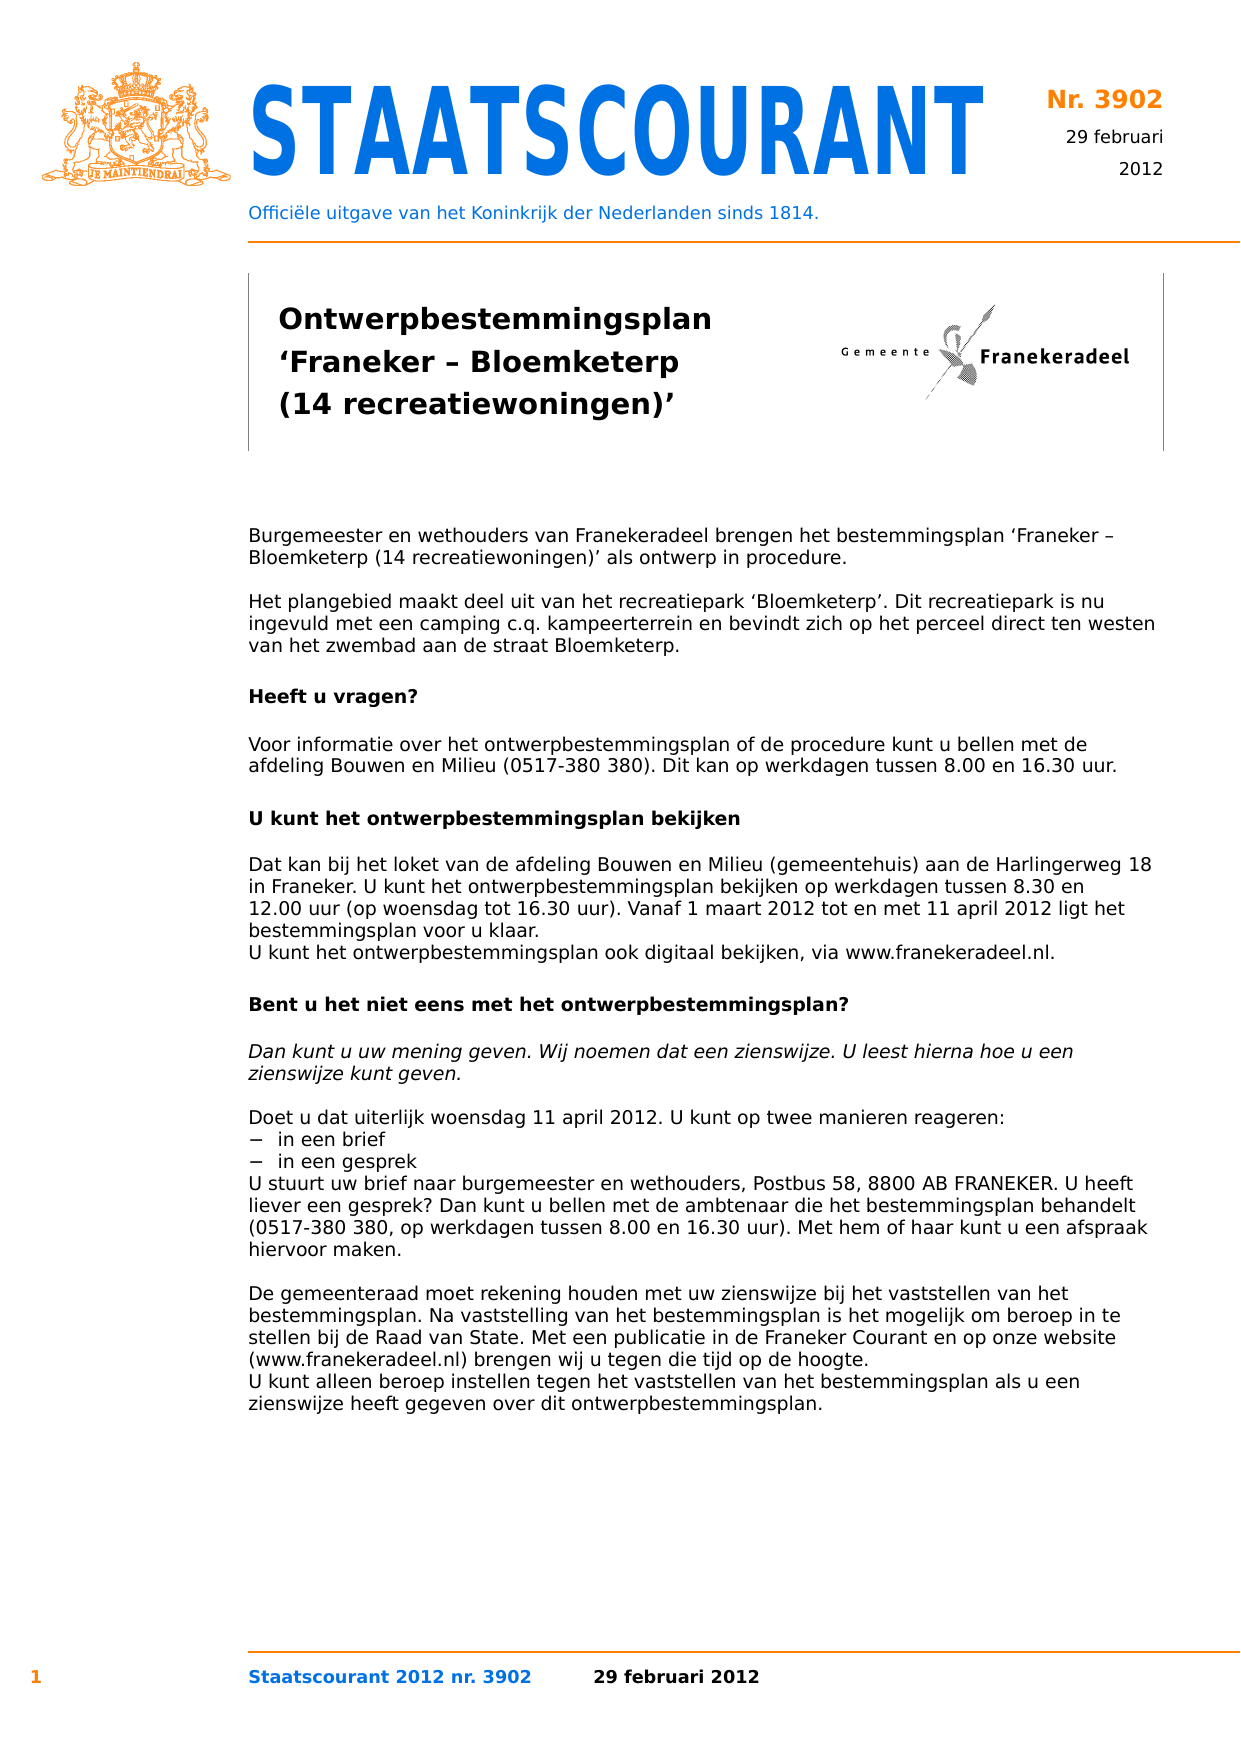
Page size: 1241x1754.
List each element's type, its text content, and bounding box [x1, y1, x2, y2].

subtitle Ontwerpbestemmingsplan ‘Franeker – Bloemketerp (14 recreatiewoningen)’ [249, 273, 1163, 451]
table_cell 29 februari [998, 121, 1240, 153]
text Het plangebied maakt deel uit van het recreatiepark ‘Bloemketerp’. Dit recreatiepark is nu ingevuld met een camping c.q. kampeerterrein en bevindt zich op het perceel direct ten westen van het zwembad aan de straat Bloemketerp. [248, 591, 1163, 656]
text U stuurt uw brief naar burgemeester en wethouders, Postbus 58, 8800 AB FRANEKER. U heeft liever een gesprek? Dan kunt u bellen met de ambtenaar die het bestemmingsplan behandelt (0517-380 380, op werkdagen tussen 8.00 en 16.30 uur). Met hem of haar kunt u een afspraak hiervoor maken. [248, 1173, 1163, 1261]
text U kunt alleen beroep instellen tegen het vaststellen van het bestemmingsplan als u een zienswijze heeft gegeven over dit ontwerpbestemmingsplan. [248, 1371, 1163, 1415]
text Dat kan bij het loket van de afdeling Bouwen en Milieu (gemeentehuis) aan de Harlingerweg 18 in Franeker. U kunt het ontwerpbestemmingsplan bekijken op werkdagen tussen 8.30 en 12.00 uur (op woensdag tot 16.30 uur). Vanaf 1 maart 2012 tot en met 11 april 2012 ligt het bestemmingsplan voor u klaar. [248, 854, 1163, 942]
table_header [25, 62, 248, 241]
table_header Nr. 3902 [998, 62, 1240, 121]
table_header STAATSCOURANT [248, 62, 998, 203]
text − in een brief [248, 1129, 1163, 1151]
picture [838, 302, 1134, 403]
text − in een gesprek [248, 1151, 1163, 1173]
subtitle Bent u het niet eens met het ontwerpbestemmingsplan? [248, 994, 1163, 1016]
text Dan kunt u uw mening geven. Wij noemen dat een zienswijze. U leest hierna hoe u een zienswijze kunt geven. [248, 1041, 1163, 1085]
subtitle U kunt het ontwerpbestemmingsplan bekijken [248, 807, 1163, 829]
text U kunt het ontwerpbestemmingsplan ook digitaal bekijken, via www.franekeradeel.nl. [248, 942, 1163, 964]
subtitle Heeft u vragen? [248, 686, 1163, 708]
text Burgemeester en wethouders van Franekeradeel brengen het bestemmingsplan ‘Franeker – Bloemketerp (14 recreatiewoningen)’ als ontwerp in procedure. [248, 525, 1163, 569]
table_cell Officiële uitgave van het Koninkrijk der Nederlanden sinds 1814. [248, 203, 1240, 241]
text Doet u dat uiterlijk woensdag 11 april 2012. U kunt op twee manieren reageren: [248, 1107, 1163, 1129]
text Voor informatie over het ontwerpbestemmingsplan of de procedure kunt u bellen met de afdeling Bouwen en Milieu (0517-380 380). Dit kan op werkdagen tussen 8.00 en 16.30 uur. [248, 733, 1163, 777]
picture [41, 62, 231, 186]
text De gemeenteraad moet rekening houden met uw zienswijze bij het vaststellen van het bestemmingsplan. Na vaststelling van het bestemmingsplan is het mogelijk om beroep in te stellen bij de Raad van State. Met een publicatie in de Franeker Courant en op onze website (www.franekeradeel.nl) brengen wij u tegen die tijd op de hoogte. [248, 1283, 1163, 1371]
table_cell 2012 [998, 153, 1240, 203]
